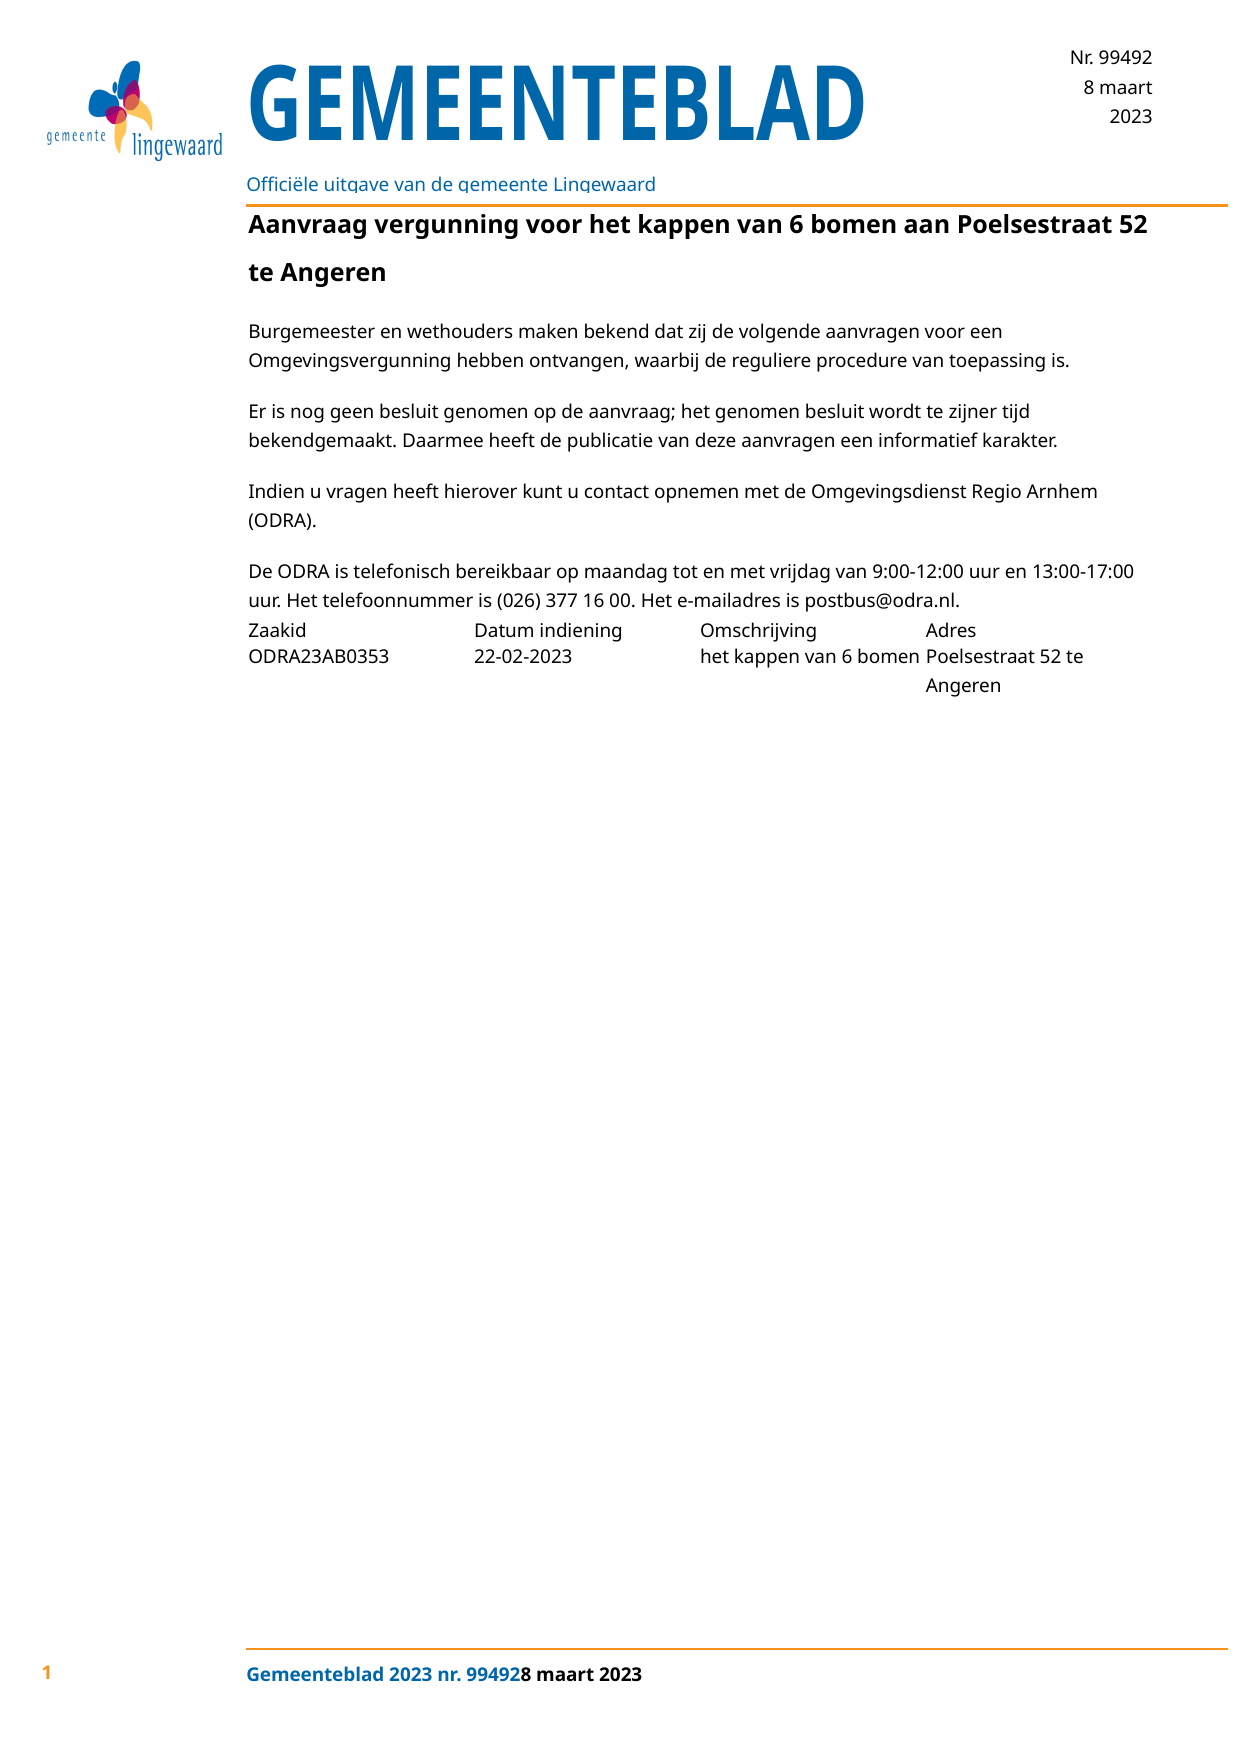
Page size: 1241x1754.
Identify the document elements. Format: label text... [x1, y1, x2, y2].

table_cell ODRA23AB0353 [248, 643, 474, 698]
table_cell het kappen van 6 bomen [700, 643, 926, 698]
table_header Omschrijving [700, 617, 926, 643]
text Burgemeester en wethouders maken bekend dat zij de volgende aanvragen voor een Omgevingsvergunning hebben ontvangen, waarbij de reguliere procedure van toepassing is. [248, 318, 1152, 373]
table_header Zaakid [248, 617, 474, 643]
table_header Datum indiening [474, 617, 700, 643]
table_header Adres [926, 617, 1152, 643]
text De ODRA is telefonisch bereikbaar op maandag tot en met vrijdag van 9:00-12:00 uur en 13:00-17:00 uur. Het telefoonnummer is (026) 377 16 00. Het e-mailadres is postbus@odra.nl. [248, 558, 1152, 613]
table_cell 22-02-2023 [474, 643, 700, 698]
picture [41, 47, 231, 172]
text Indien u vragen heeft hierover kunt u contact opnemen met de Omgevingsdienst Regio Arnhem (ODRA). [248, 478, 1152, 533]
text Er is nog geen besluit genomen op de aanvraag; het genomen besluit wordt te zijner tijd bekendgemaakt. Daarmee heeft de publicatie van deze aanvragen een informatief karakter. [248, 398, 1152, 453]
table_cell Poelsestraat 52 te Angeren [926, 643, 1152, 698]
text Aanvraag vergunning voor het kappen van 6 bomen aan Poelsestraat 52 te Angeren [248, 207, 1152, 288]
